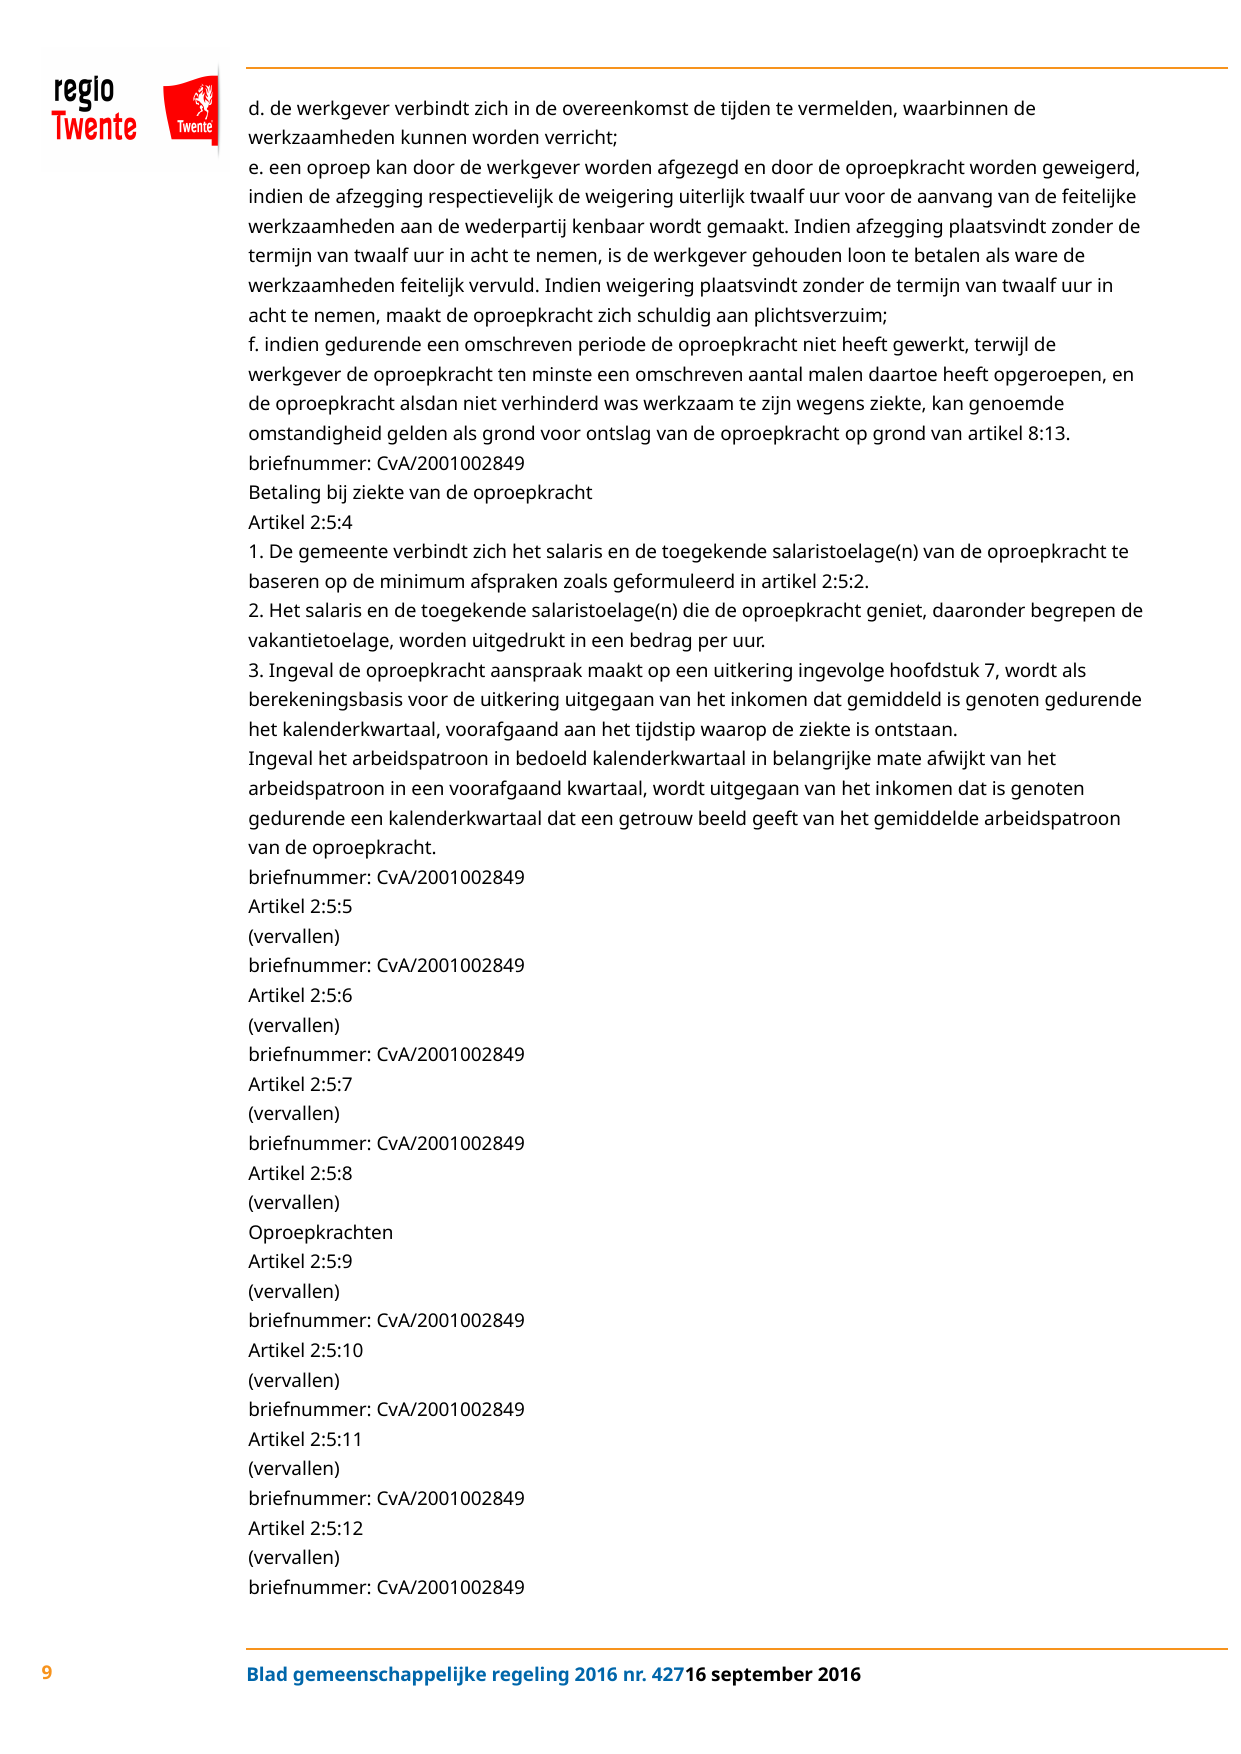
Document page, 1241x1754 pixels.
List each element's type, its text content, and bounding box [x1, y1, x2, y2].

text Artikel 2:5:12 [248, 1515, 1152, 1541]
text f. indien gedurende een omschreven periode de oproepkracht niet heeft gewerkt, terwijl de werkgever de oproepkracht ten minste een omschreven aantal malen daartoe heeft opgeroepen, en de oproepkracht alsdan niet verhinderd was werkzaam te zijn wegens ziekte, kan genoemde omstandigheid gelden als grond voor ontslag van de oproepkracht op grond van artikel 8:13. [248, 331, 1152, 446]
text Artikel 2:5:5 [248, 893, 1152, 919]
text (vervallen) [248, 1189, 1152, 1215]
text (vervallen) [248, 923, 1152, 949]
text Artikel 2:5:4 [248, 509, 1152, 535]
text (vervallen) [248, 1101, 1152, 1126]
text briefnummer: CvA/2001002849 [248, 1130, 1152, 1156]
text 1. De gemeente verbindt zich het salaris en de toegekende salaristoelage(n) van de oproepkracht te baseren op de minimum afspraken zoals geformuleerd in artikel 2:5:2. [248, 538, 1152, 594]
text e. een oproep kan door de werkgever worden afgezegd en door de oproepkracht worden geweigerd, indien de afzegging respectievelijk de weigering uiterlijk twaalf uur voor de aanvang van de feitelijke werkzaamheden aan de wederpartij kenbaar wordt gemaakt. Indien afzegging plaatsvindt zonder de termijn van twaalf uur in acht te nemen, is de werkgever gehouden loon te betalen als ware de werkzaamheden feitelijk vervuld. Indien weigering plaatsvindt zonder de termijn van twaalf uur in acht te nemen, maakt de oproepkracht zich schuldig aan plichtsverzuim; [248, 154, 1152, 328]
text briefnummer: CvA/2001002849 [248, 1485, 1152, 1511]
text briefnummer: CvA/2001002849 [248, 953, 1152, 978]
text (vervallen) [248, 1544, 1152, 1570]
text Artikel 2:5:9 [248, 1248, 1152, 1274]
text d. de werkgever verbindt zich in de overeenkomst de tijden te vermelden, waarbinnen de werkzaamheden kunnen worden verricht; [248, 95, 1152, 150]
text 2. Het salaris en de toegekende salaristoelage(n) die de oproepkracht geniet, daaronder begrepen de vakantietoelage, worden uitgedrukt in een bedrag per uur. [248, 598, 1152, 653]
text briefnummer: CvA/2001002849 [248, 1396, 1152, 1422]
text (vervallen) [248, 1367, 1152, 1393]
text (vervallen) [248, 1456, 1152, 1481]
text Ingeval het arbeidspatroon in bedoeld kalenderkwartaal in belangrijke mate afwijkt van het arbeidspatroon in een voorafgaand kwartaal, wordt uitgegaan van het inkomen dat is genoten gedurende een kalenderkwartaal dat een getrouw beeld geeft van het gemiddelde arbeidspatroon van de oproepkracht. [248, 746, 1152, 860]
text 3. Ingeval de oproepkracht aanspraak maakt op een uitkering ingevolge hoofdstuk 7, wordt als berekeningsbasis voor de uitkering uitgegaan van het inkomen dat gemiddeld is genoten gedurende het kalenderkwartaal, voorafgaand aan het tijdstip waarop de ziekte is ontstaan. [248, 657, 1152, 742]
text briefnummer: CvA/2001002849 [248, 1308, 1152, 1333]
text Artikel 2:5:6 [248, 982, 1152, 1008]
picture [41, 47, 231, 172]
text Oproepkrachten [248, 1219, 1152, 1245]
text briefnummer: CvA/2001002849 [248, 1041, 1152, 1067]
text briefnummer: CvA/2001002849 [248, 1574, 1152, 1600]
text Artikel 2:5:8 [248, 1160, 1152, 1186]
text Artikel 2:5:10 [248, 1337, 1152, 1363]
text (vervallen) [248, 1012, 1152, 1038]
text (vervallen) [248, 1278, 1152, 1304]
text Artikel 2:5:7 [248, 1071, 1152, 1097]
text Betaling bij ziekte van de oproepkracht [248, 479, 1152, 505]
text Artikel 2:5:11 [248, 1426, 1152, 1452]
text briefnummer: CvA/2001002849 [248, 450, 1152, 476]
text briefnummer: CvA/2001002849 [248, 864, 1152, 890]
